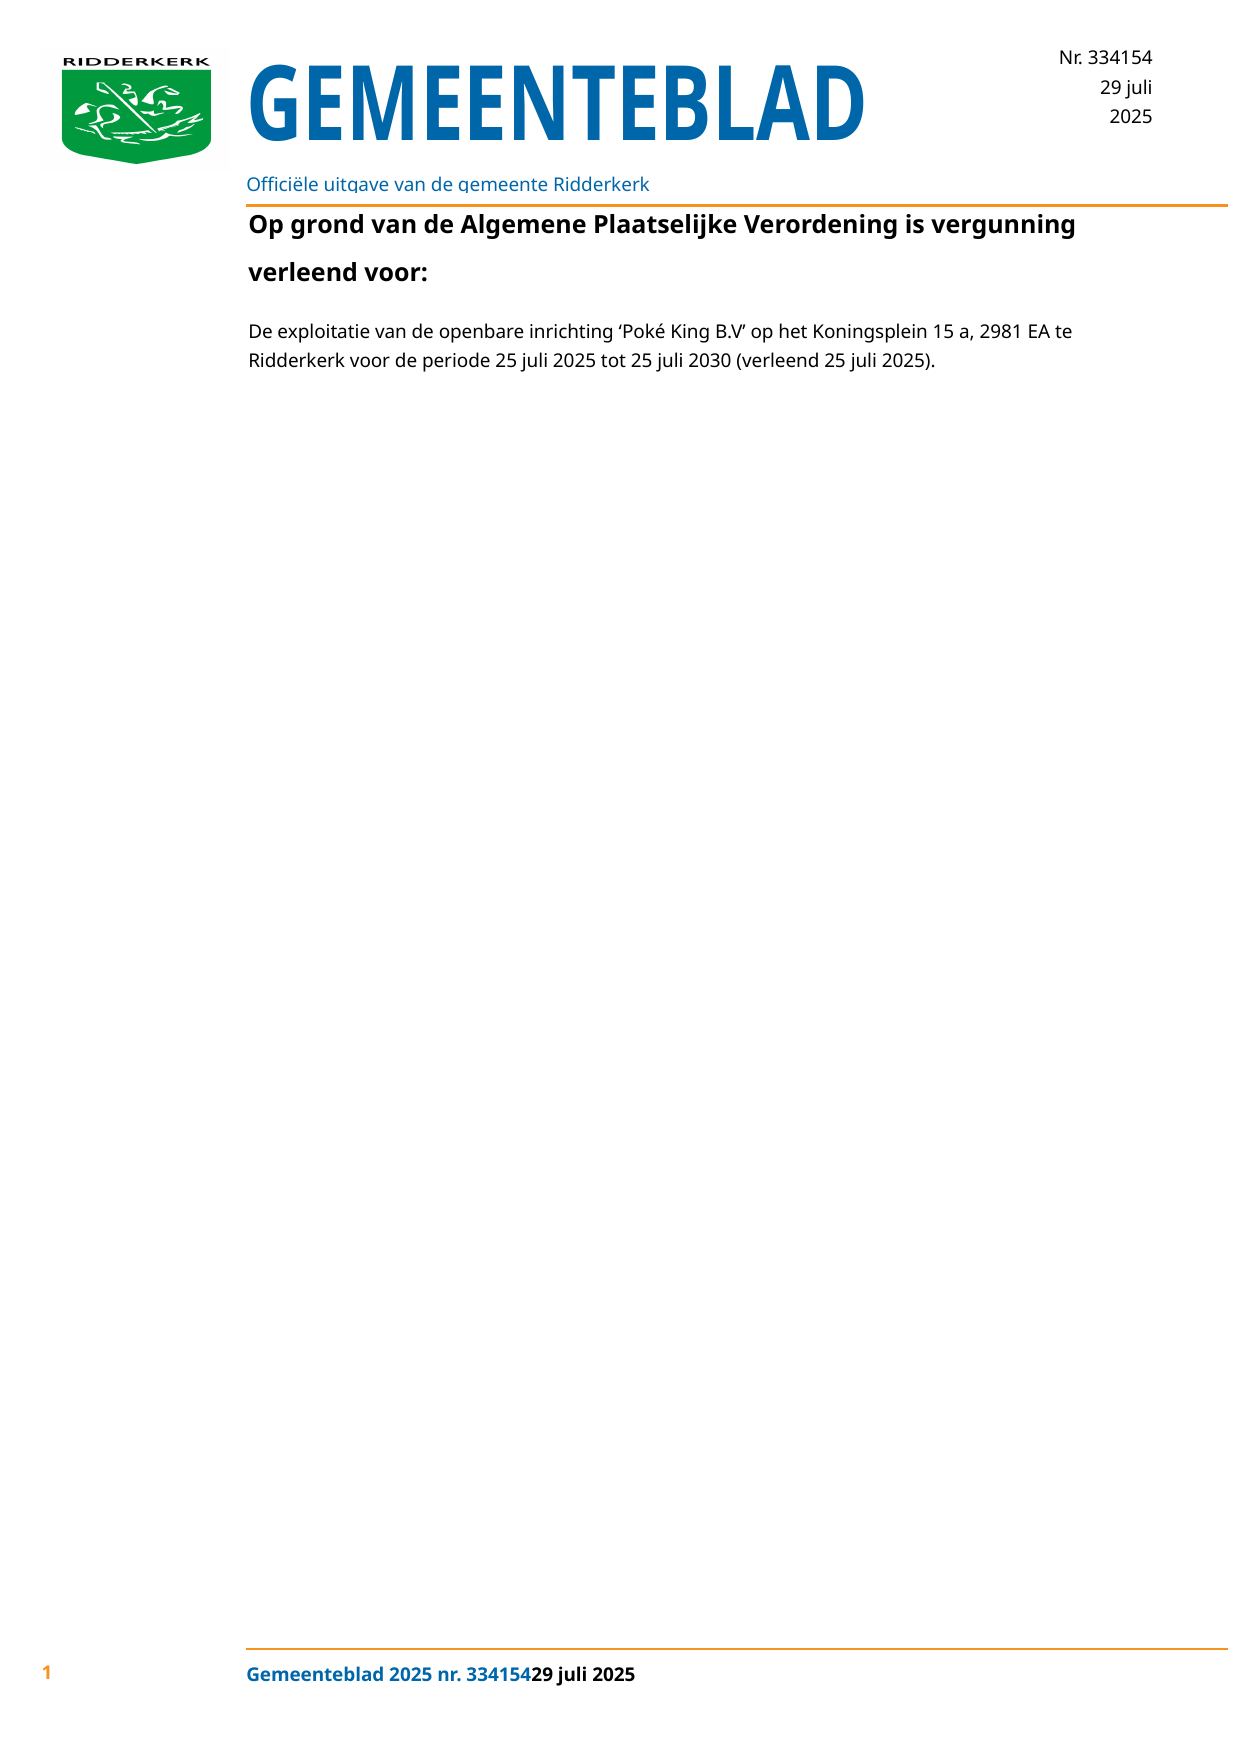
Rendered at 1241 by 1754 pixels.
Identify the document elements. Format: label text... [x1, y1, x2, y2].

picture [41, 47, 231, 172]
text De exploitatie van de openbare inrichting ‘Poké King B.V’ op het Koningsplein 15 a, 2981 EA te Ridderkerk voor de periode 25 juli 2025 tot 25 juli 2030 (verleend 25 juli 2025). [248, 318, 1152, 373]
text Op grond van de Algemene Plaatselijke Verordening is vergunning verleend voor: [248, 207, 1152, 288]
